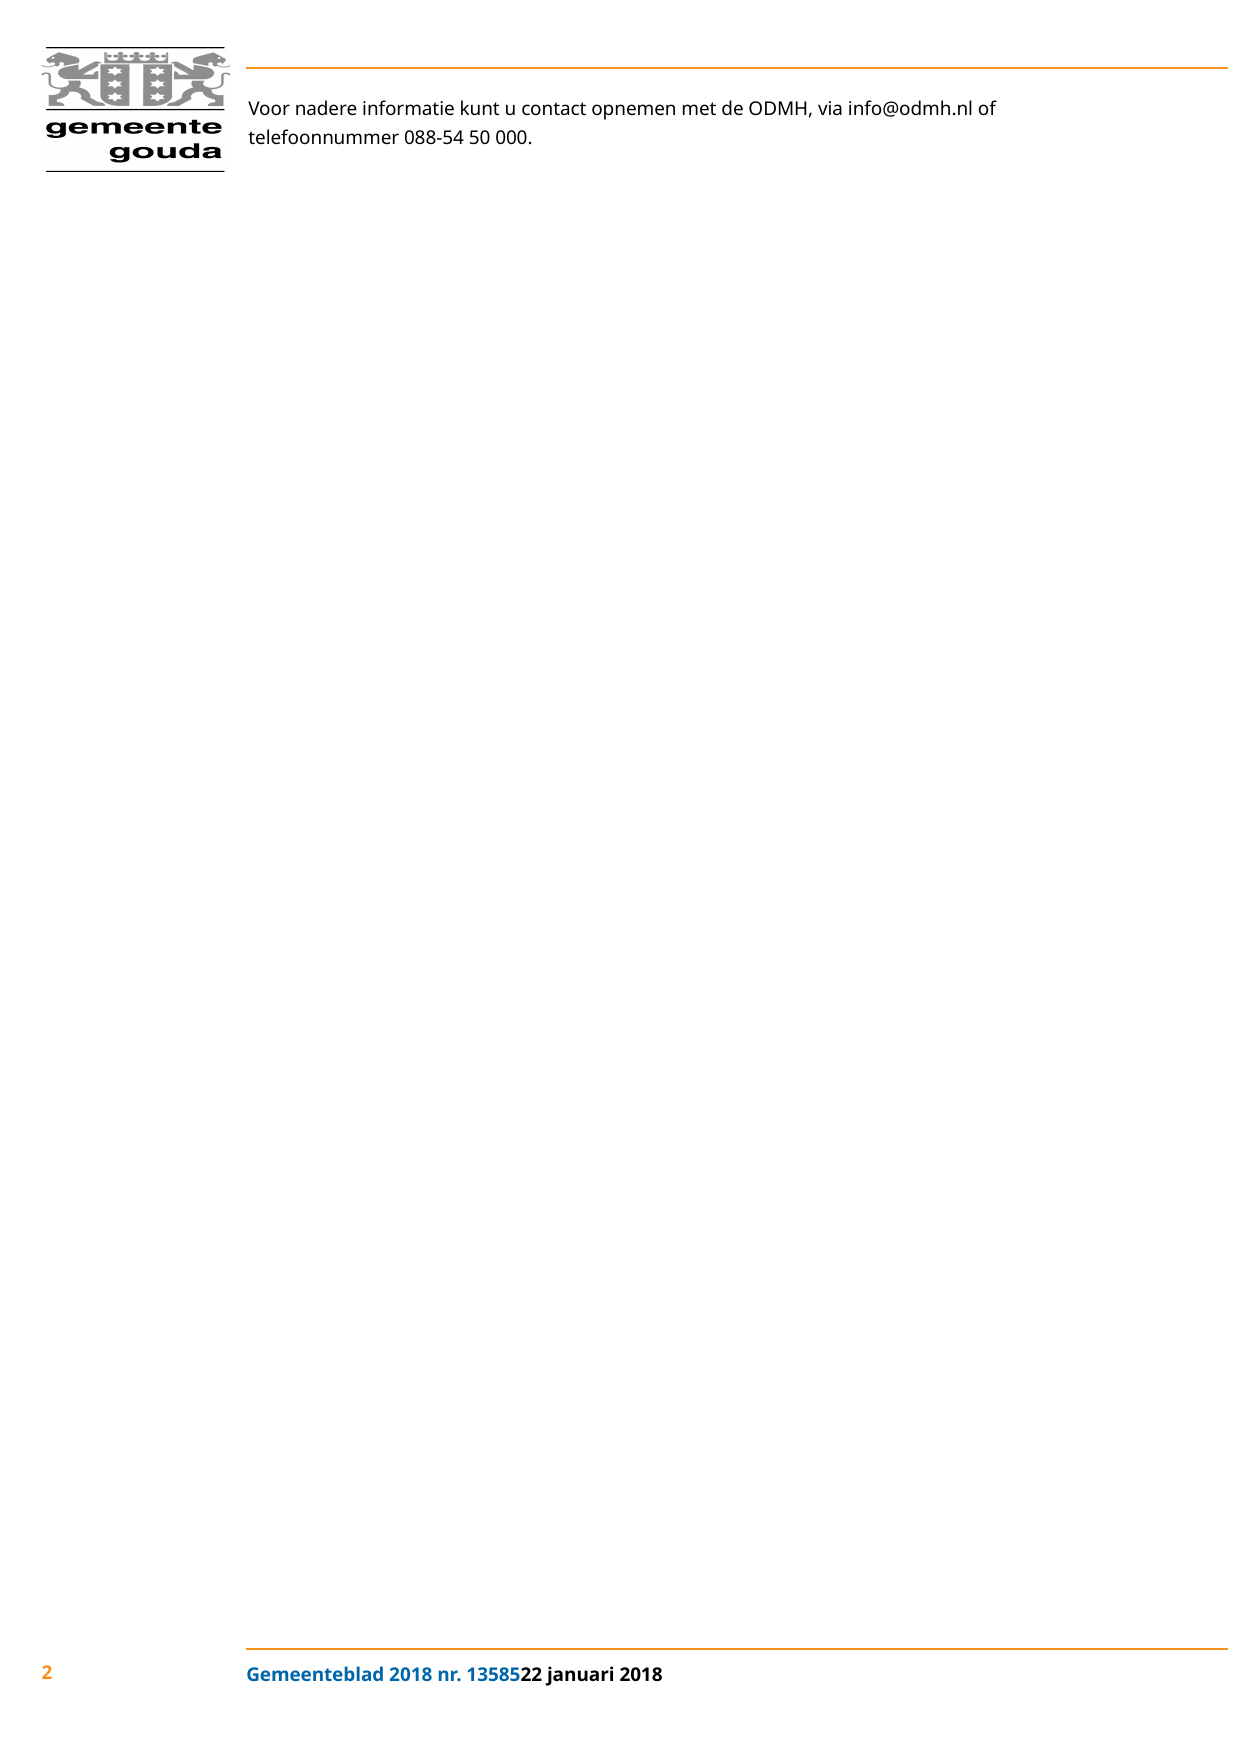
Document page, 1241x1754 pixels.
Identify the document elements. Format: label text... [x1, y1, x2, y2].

text Voor nadere informatie kunt u contact opnemen met de ODMH, via info@odmh.nl of telefoonnummer 088-54 50 000. [248, 95, 1152, 150]
picture [41, 47, 231, 172]
